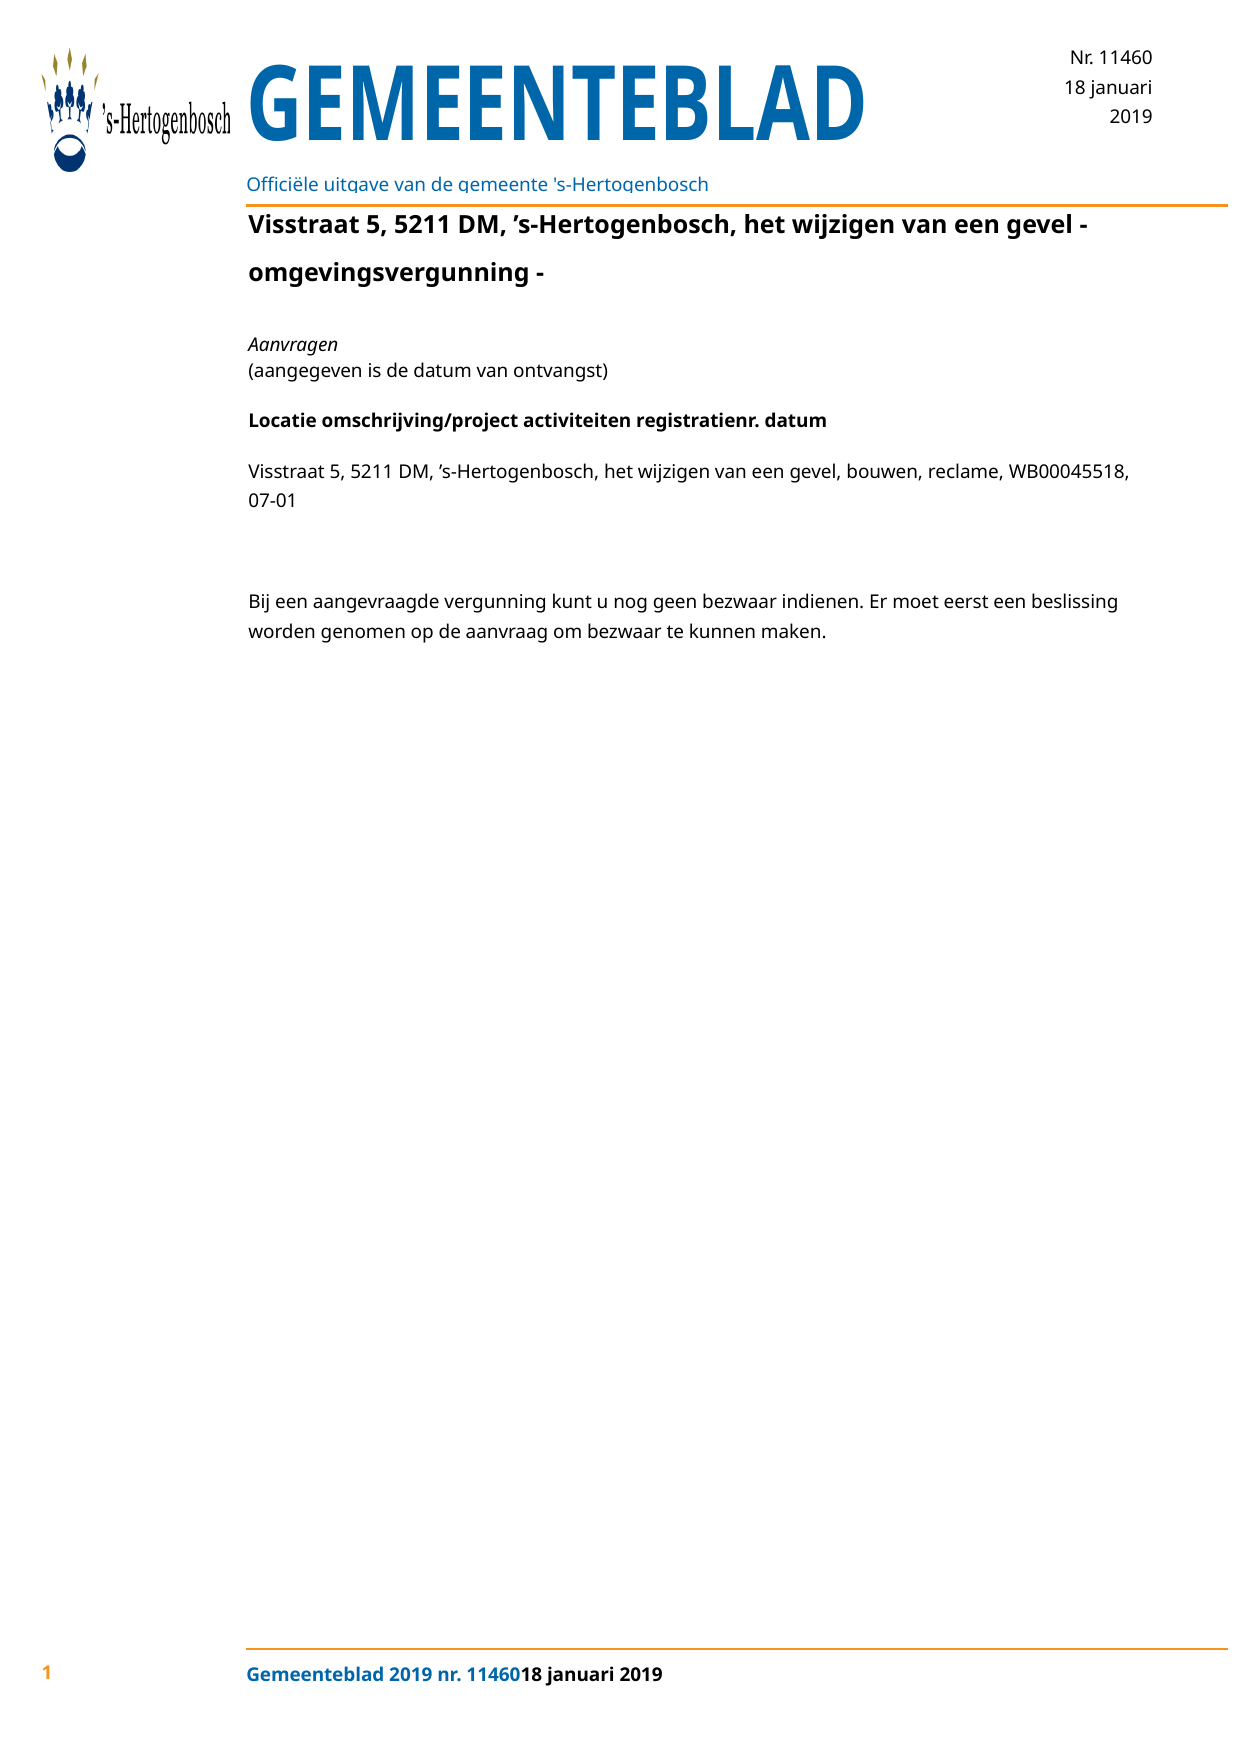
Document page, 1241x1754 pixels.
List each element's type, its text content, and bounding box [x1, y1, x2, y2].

text Aanvragen [248, 331, 1152, 357]
text Locatie omschrijving/project activiteiten registratienr. datum [248, 408, 1152, 433]
picture [41, 47, 231, 172]
text Bij een aangevraagde vergunning kunt u nog geen bezwaar indienen. Er moet eerst een beslissing worden genomen op de aanvraag om bezwaar te kunnen maken. [248, 588, 1152, 644]
text (aangegeven is de datum van ontvangst) [248, 357, 1152, 383]
text Visstraat 5, 5211 DM, ’s-Hertogenbosch, het wijzigen van een gevel, bouwen, reclame, WB00045518, 07-01 [248, 458, 1152, 513]
text Visstraat 5, 5211 DM, ’s-Hertogenbosch, het wijzigen van een gevel - omgevingsvergunning - [248, 207, 1152, 288]
